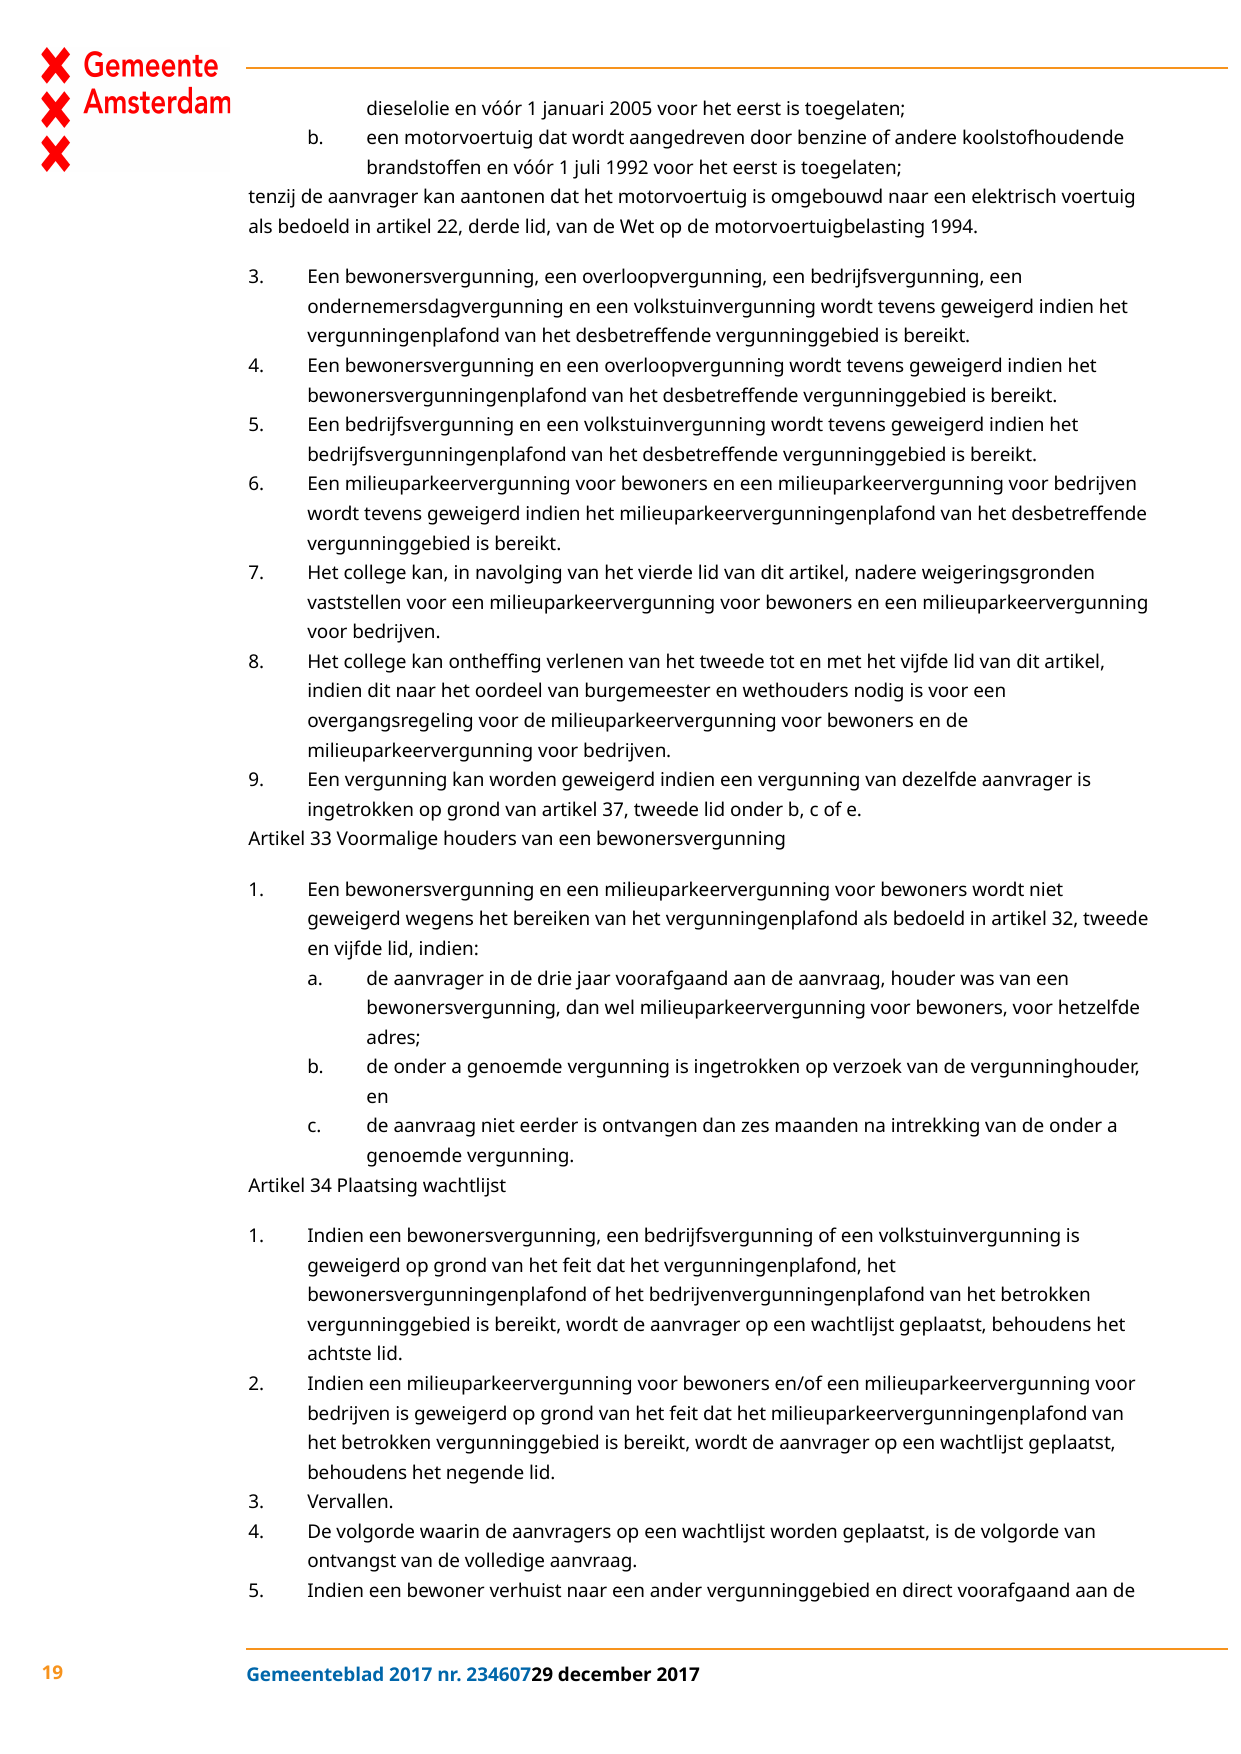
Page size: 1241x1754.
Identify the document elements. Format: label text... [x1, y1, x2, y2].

list een motorvoertuig dat wordt aangedreven door benzine of andere koolstofhoudende brandstoffen en vóór 1 juli 1992 voor het eerst is toegelaten; [307, 124, 1152, 180]
list de aanvrager in de drie jaar voorafgaand aan de aanvraag, houder was van een bewonersvergunning, dan wel milieuparkeervergunning voor bewoners, voor hetzelfde adres; [307, 965, 1152, 1050]
list Een bedrijfsvergunning en een volkstuinvergunning wordt tevens geweigerd indien het bedrijfsvergunningenplafond van het desbetreffende vergunninggebied is bereikt. [248, 411, 1152, 467]
list Een bewonersvergunning, een overloopvergunning, een bedrijfsvergunning, een ondernemersdagvergunning en een volkstuinvergunning wordt tevens geweigerd indien het vergunningenplafond van het desbetreffende vergunninggebied is bereikt. [248, 263, 1152, 348]
list de aanvraag niet eerder is ontvangen dan zes maanden na intrekking van de onder a genoemde vergunning. [307, 1113, 1152, 1168]
text Artikel 33 Voormalige houders van een bewonersvergunning [248, 826, 1152, 851]
list Een vergunning kan worden geweigerd indien een vergunning van dezelfde aanvrager is ingetrokken op grond van artikel 37, tweede lid onder b, c of e. [248, 766, 1152, 822]
list dieselolie en vóór 1 januari 2005 voor het eerst is toegelaten; [307, 95, 1152, 121]
list Een bewonersvergunning en een overloopvergunning wordt tevens geweigerd indien het bewonersvergunningenplafond van het desbetreffende vergunninggebied is bereikt. [248, 352, 1152, 408]
picture [41, 47, 231, 172]
list Indien een milieuparkeervergunning voor bewoners en/of een milieuparkeervergunning voor bedrijven is geweigerd op grond van het feit dat het milieuparkeervergunningenplafond van het betrokken vergunninggebied is bereikt, wordt de aanvrager op een wachtlijst geplaatst, behoudens het negende lid. [248, 1370, 1152, 1485]
list de onder a genoemde vergunning is ingetrokken op verzoek van de vergunninghouder, en [307, 1053, 1152, 1109]
list Een bewonersvergunning en een milieuparkeervergunning voor bewoners wordt niet geweigerd wegens het bereiken van het vergunningenplafond als bedoeld in artikel 32, tweede en vijfde lid, indien: [248, 876, 1152, 961]
list De volgorde waarin de aanvragers op een wachtlijst worden geplaatst, is de volgorde van ontvangst van de volledige aanvraag. [248, 1518, 1152, 1573]
list Indien een bewonersvergunning, een bedrijfsvergunning of een volkstuinvergunning is geweigerd op grond van het feit dat het vergunningenplafond, het bewonersvergunningenplafond of het bedrijvenvergunningenplafond van het betrokken vergunninggebied is bereikt, wordt de aanvrager op een wachtlijst geplaatst, behoudens het achtste lid. [248, 1222, 1152, 1366]
text tenzij de aanvrager kan aantonen dat het motorvoertuig is omgebouwd naar een elektrisch voertuig als bedoeld in artikel 22, derde lid, van de Wet op de motorvoertuigbelasting 1994. [248, 183, 1152, 239]
list Indien een bewoner verhuist naar een ander vergunninggebied en direct voorafgaand aan de [248, 1577, 1152, 1603]
text Artikel 34 Plaatsing wachtlijst [248, 1172, 1152, 1198]
list Het college kan, in navolging van het vierde lid van dit artikel, nadere weigeringsgronden vaststellen voor een milieuparkeervergunning voor bewoners en een milieuparkeervergunning voor bedrijven. [248, 559, 1152, 644]
list Een milieuparkeervergunning voor bewoners en een milieuparkeervergunning voor bedrijven wordt tevens geweigerd indien het milieuparkeervergunningenplafond van het desbetreffende vergunninggebied is bereikt. [248, 471, 1152, 556]
list Vervallen. [248, 1488, 1152, 1514]
list Het college kan ontheffing verlenen van het tweede tot en met het vijfde lid van dit artikel, indien dit naar het oordeel van burgemeester en wethouders nodig is voor een overgangsregeling voor de milieuparkeervergunning voor bewoners en de milieuparkeervergunning voor bedrijven. [248, 648, 1152, 763]
